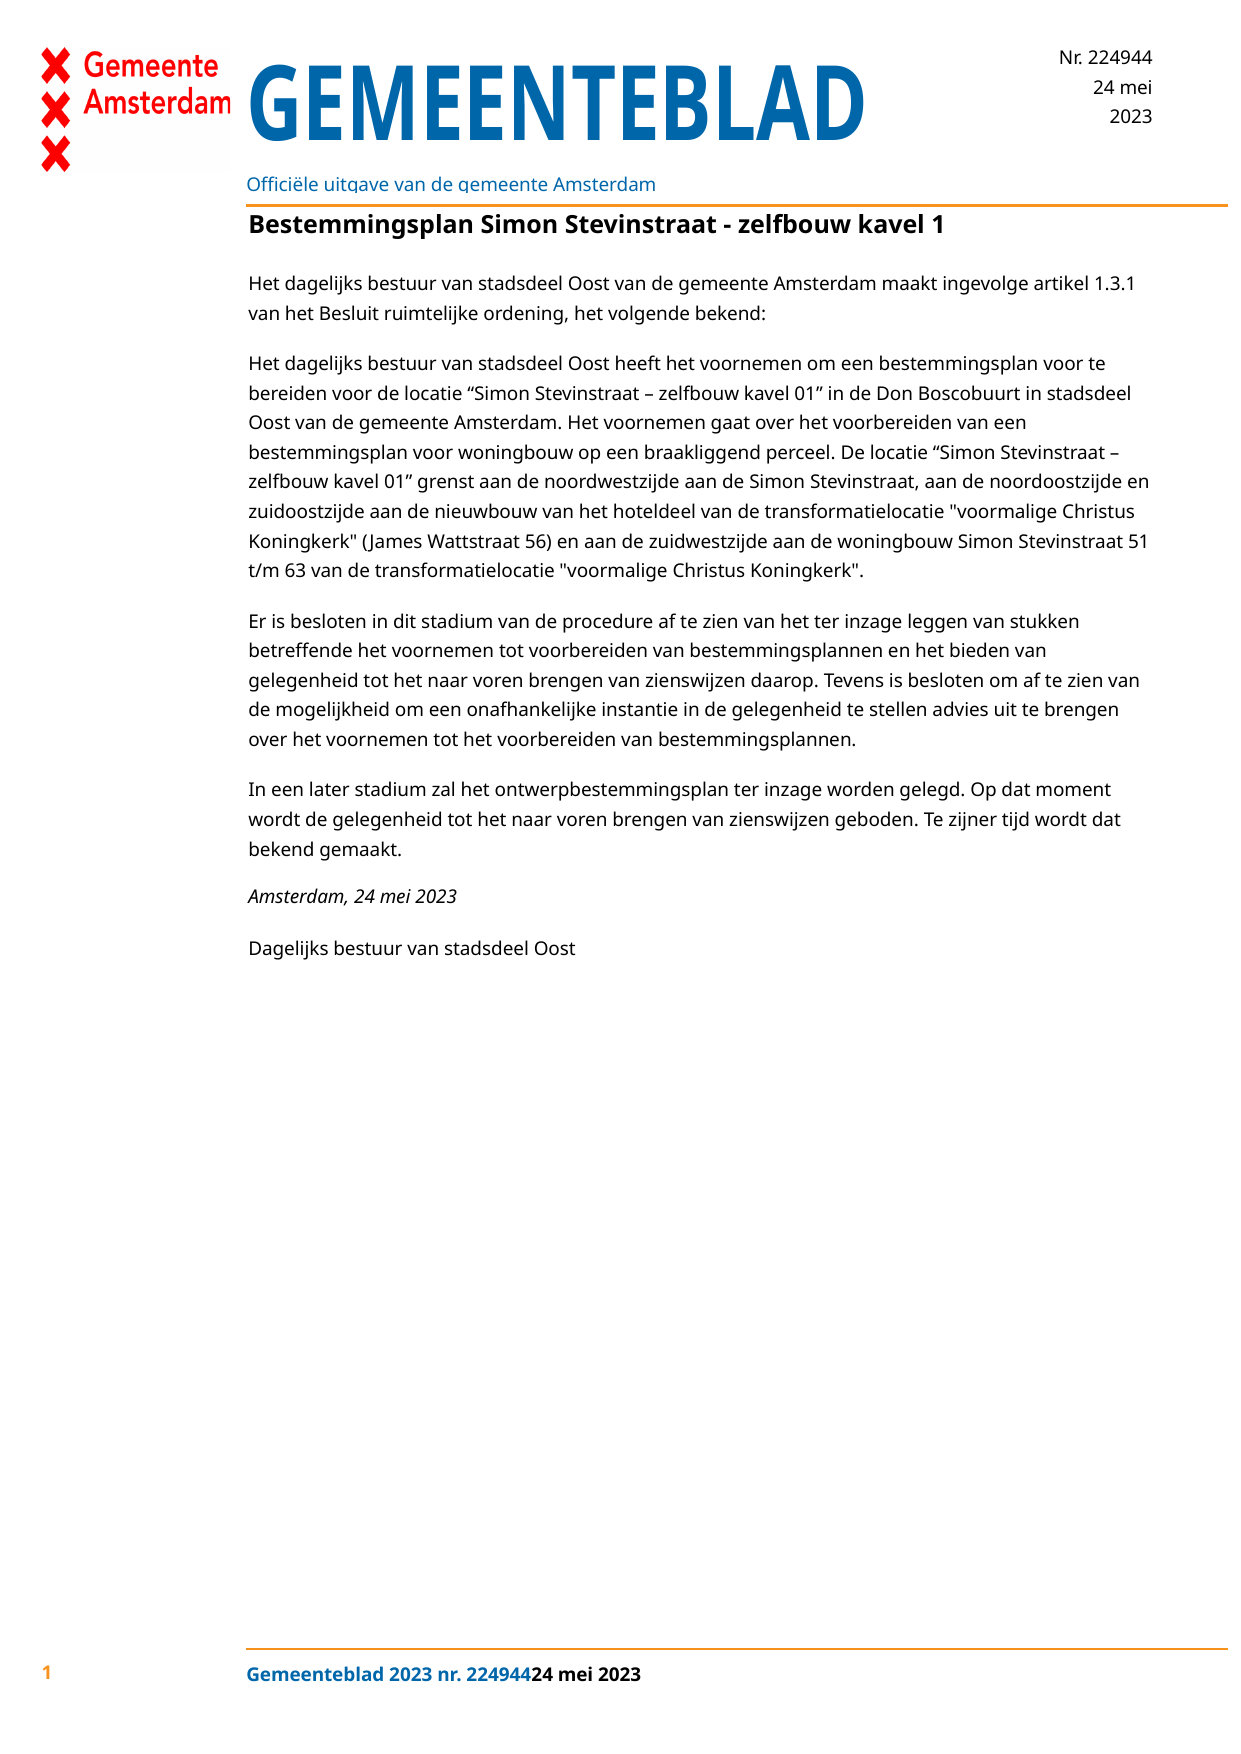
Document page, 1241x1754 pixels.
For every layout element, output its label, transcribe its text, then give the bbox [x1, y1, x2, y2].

text Amsterdam, 24 mei 2023 [248, 883, 1152, 909]
picture [41, 47, 231, 172]
text In een later stadium zal het ontwerpbestemmingsplan ter inzage worden gelegd. Op dat moment wordt de gelegenheid tot het naar voren brengen van zienswijzen geboden. Te zijner tijd wordt dat bekend gemaakt. [248, 777, 1152, 861]
text Het dagelijks bestuur van stadsdeel Oost heeft het voornemen om een bestemmingsplan voor te bereiden voor de locatie “Simon Stevinstraat – zelfbouw kavel 01” in de Don Boscobuurt in stadsdeel Oost van de gemeente Amsterdam. Het voornemen gaat over het voorbereiden van een bestemmingsplan voor woningbouw op een braakliggend perceel. De locatie “Simon Stevinstraat – zelfbouw kavel 01” grenst aan de noordwestzijde aan de Simon Stevinstraat, aan de noordoostzijde en zuidoostzijde aan de nieuwbouw van het hoteldeel van de transformatielocatie "voormalige Christus Koningkerk" (James Wattstraat 56) en aan de zuidwestzijde aan de woningbouw Simon Stevinstraat 51 t/m 63 van de transformatielocatie "voormalige Christus Koningkerk". [248, 350, 1152, 583]
text Er is besloten in dit stadium van de procedure af te zien van het ter inzage leggen van stukken betreffende het voornemen tot voorbereiden van bestemmingsplannen en het bieden van gelegenheid tot het naar voren brengen van zienswijzen daarop. Tevens is besloten om af te zien van de mogelijkheid om een onafhankelijke instantie in de gelegenheid te stellen advies uit te brengen over het voornemen tot het voorbereiden van bestemmingsplannen. [248, 608, 1152, 752]
text Het dagelijks bestuur van stadsdeel Oost van de gemeente Amsterdam maakt ingevolge artikel 1.3.1 van het Besluit ruimtelijke ordening, het volgende bekend: [248, 270, 1152, 326]
text Bestemmingsplan Simon Stevinstraat - zelfbouw kavel 1 [248, 207, 1152, 241]
text Dagelijks bestuur van stadsdeel Oost [248, 935, 1152, 961]
